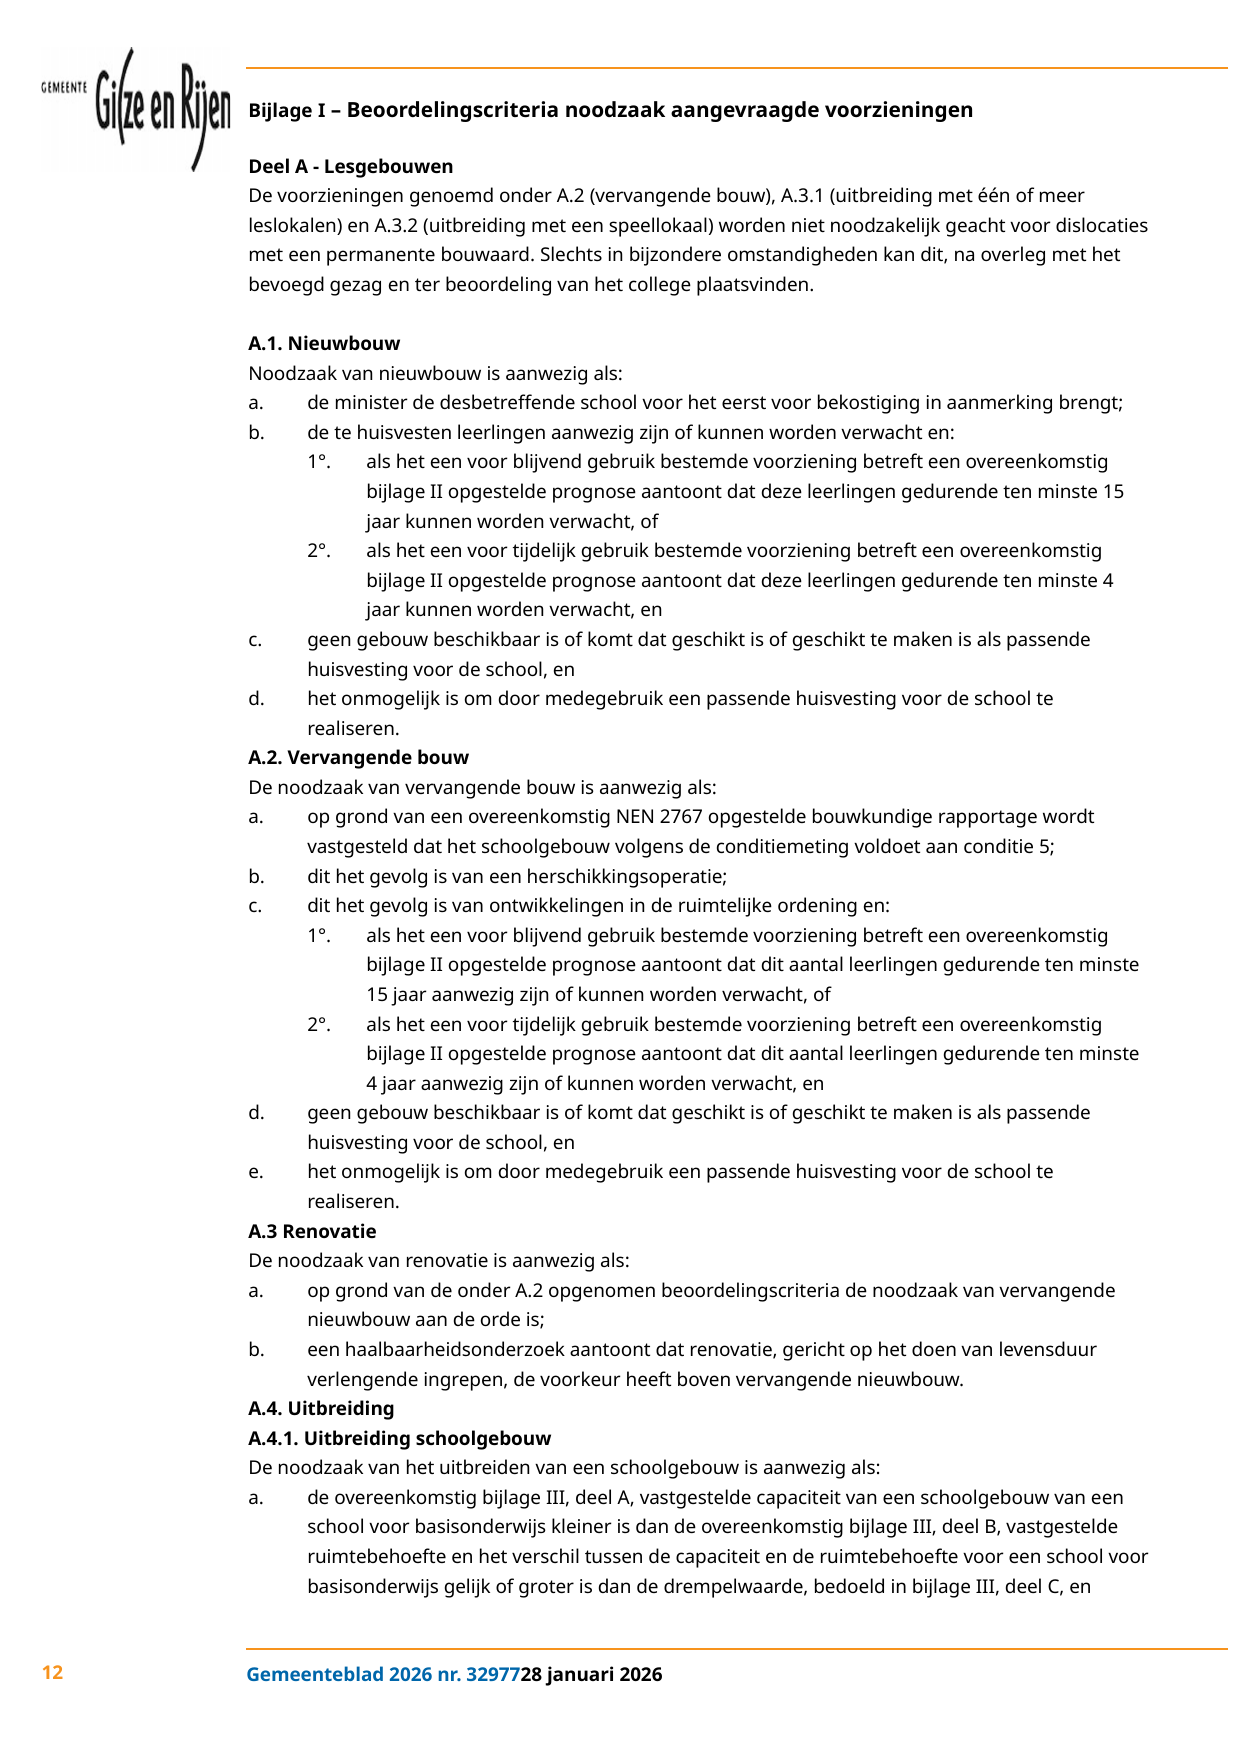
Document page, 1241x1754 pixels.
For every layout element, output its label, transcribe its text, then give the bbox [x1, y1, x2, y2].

list dit het gevolg is van ontwikkelingen in de ruimtelijke ordening en: [248, 892, 1152, 918]
list een haalbaarheidsonderzoek aantoont dat renovatie, gericht op het doen van levensduur verlengende ingrepen, de voorkeur heeft boven vervangende nieuwbouw. [248, 1336, 1152, 1392]
list als het een voor blijvend gebruik bestemde voorziening betreft een overeenkomstig bijlage II opgestelde prognose aantoont dat dit aantal leerlingen gedurende ten minste 15 jaar aanwezig zijn of kunnen worden verwacht, of [307, 922, 1152, 1007]
list als het een voor tijdelijk gebruik bestemde voorziening betreft een overeenkomstig bijlage II opgestelde prognose aantoont dat dit aantal leerlingen gedurende ten minste 4 jaar aanwezig zijn of kunnen worden verwacht, en [307, 1011, 1152, 1096]
text A.2. Vervangende bouw [248, 744, 1152, 770]
list het onmogelijk is om door medegebruik een passende huisvesting voor de school te realiseren. [248, 685, 1152, 741]
text A.1. Nieuwbouw [248, 330, 1152, 356]
list geen gebouw beschikbaar is of komt dat geschikt is of geschikt te maken is als passende huisvesting voor de school, en [248, 1099, 1152, 1155]
text De voorzieningen genoemd onder A.2 (vervangende bouw), A.3.1 (uitbreiding met één of meer leslokalen) en A.3.2 (uitbreiding met een speellokaal) worden niet noodzakelijk geacht voor dislocaties met een permanente bouwaard. Slechts in bijzondere omstandigheden kan dit, na overleg met het bevoegd gezag en ter beoordeling van het college plaatsvinden. [248, 182, 1152, 297]
list als het een voor tijdelijk gebruik bestemde voorziening betreft een overeenkomstig bijlage II opgestelde prognose aantoont dat deze leerlingen gedurende ten minste 4 jaar kunnen worden verwacht, en [307, 537, 1152, 622]
list op grond van de onder A.2 opgenomen beoordelingscriteria de noodzaak van vervangende nieuwbouw aan de orde is; [248, 1277, 1152, 1332]
list dit het gevolg is van een herschikkingsoperatie; [248, 863, 1152, 889]
text A.4. Uitbreiding [248, 1395, 1152, 1421]
text De noodzaak van het uitbreiden van een schoolgebouw is aanwezig als: [248, 1454, 1152, 1480]
text Deel A - Lesgebouwen [248, 153, 1152, 179]
list de minister de desbetreffende school voor het eerst voor bekostiging in aanmerking brengt; [248, 389, 1152, 415]
text De noodzaak van renovatie is aanwezig als: [248, 1247, 1152, 1273]
text De noodzaak van vervangende bouw is aanwezig als: [248, 774, 1152, 800]
text Noodzaak van nieuwbouw is aanwezig als: [248, 360, 1152, 386]
list geen gebouw beschikbaar is of komt dat geschikt is of geschikt te maken is als passende huisvesting voor de school, en [248, 626, 1152, 682]
picture [41, 47, 231, 172]
text Bijlage I – Beoordelingscriteria noodzaak aangevraagde voorzieningen [248, 95, 1152, 123]
list het onmogelijk is om door medegebruik een passende huisvesting voor de school te realiseren. [248, 1159, 1152, 1214]
text A.3 Renovatie [248, 1218, 1152, 1244]
list de te huisvesten leerlingen aanwezig zijn of kunnen worden verwacht en: [248, 419, 1152, 445]
list op grond van een overeenkomstig NEN 2767 opgestelde bouwkundige rapportage wordt vastgesteld dat het schoolgebouw volgens de conditiemeting voldoet aan conditie 5; [248, 804, 1152, 859]
list als het een voor blijvend gebruik bestemde voorziening betreft een overeenkomstig bijlage II opgestelde prognose aantoont dat deze leerlingen gedurende ten minste 15 jaar kunnen worden verwacht, of [307, 449, 1152, 534]
text A.4.1. Uitbreiding schoolgebouw [248, 1425, 1152, 1451]
list de overeenkomstig bijlage III, deel A, vastgestelde capaciteit van een schoolgebouw van een school voor basisonderwijs kleiner is dan de overeenkomstig bijlage III, deel B, vastgestelde ruimtebehoefte en het verschil tussen de capaciteit en de ruimtebehoefte voor een school voor basisonderwijs gelijk of groter is dan de drempelwaarde, bedoeld in bijlage III, deel C, en [248, 1484, 1152, 1599]
